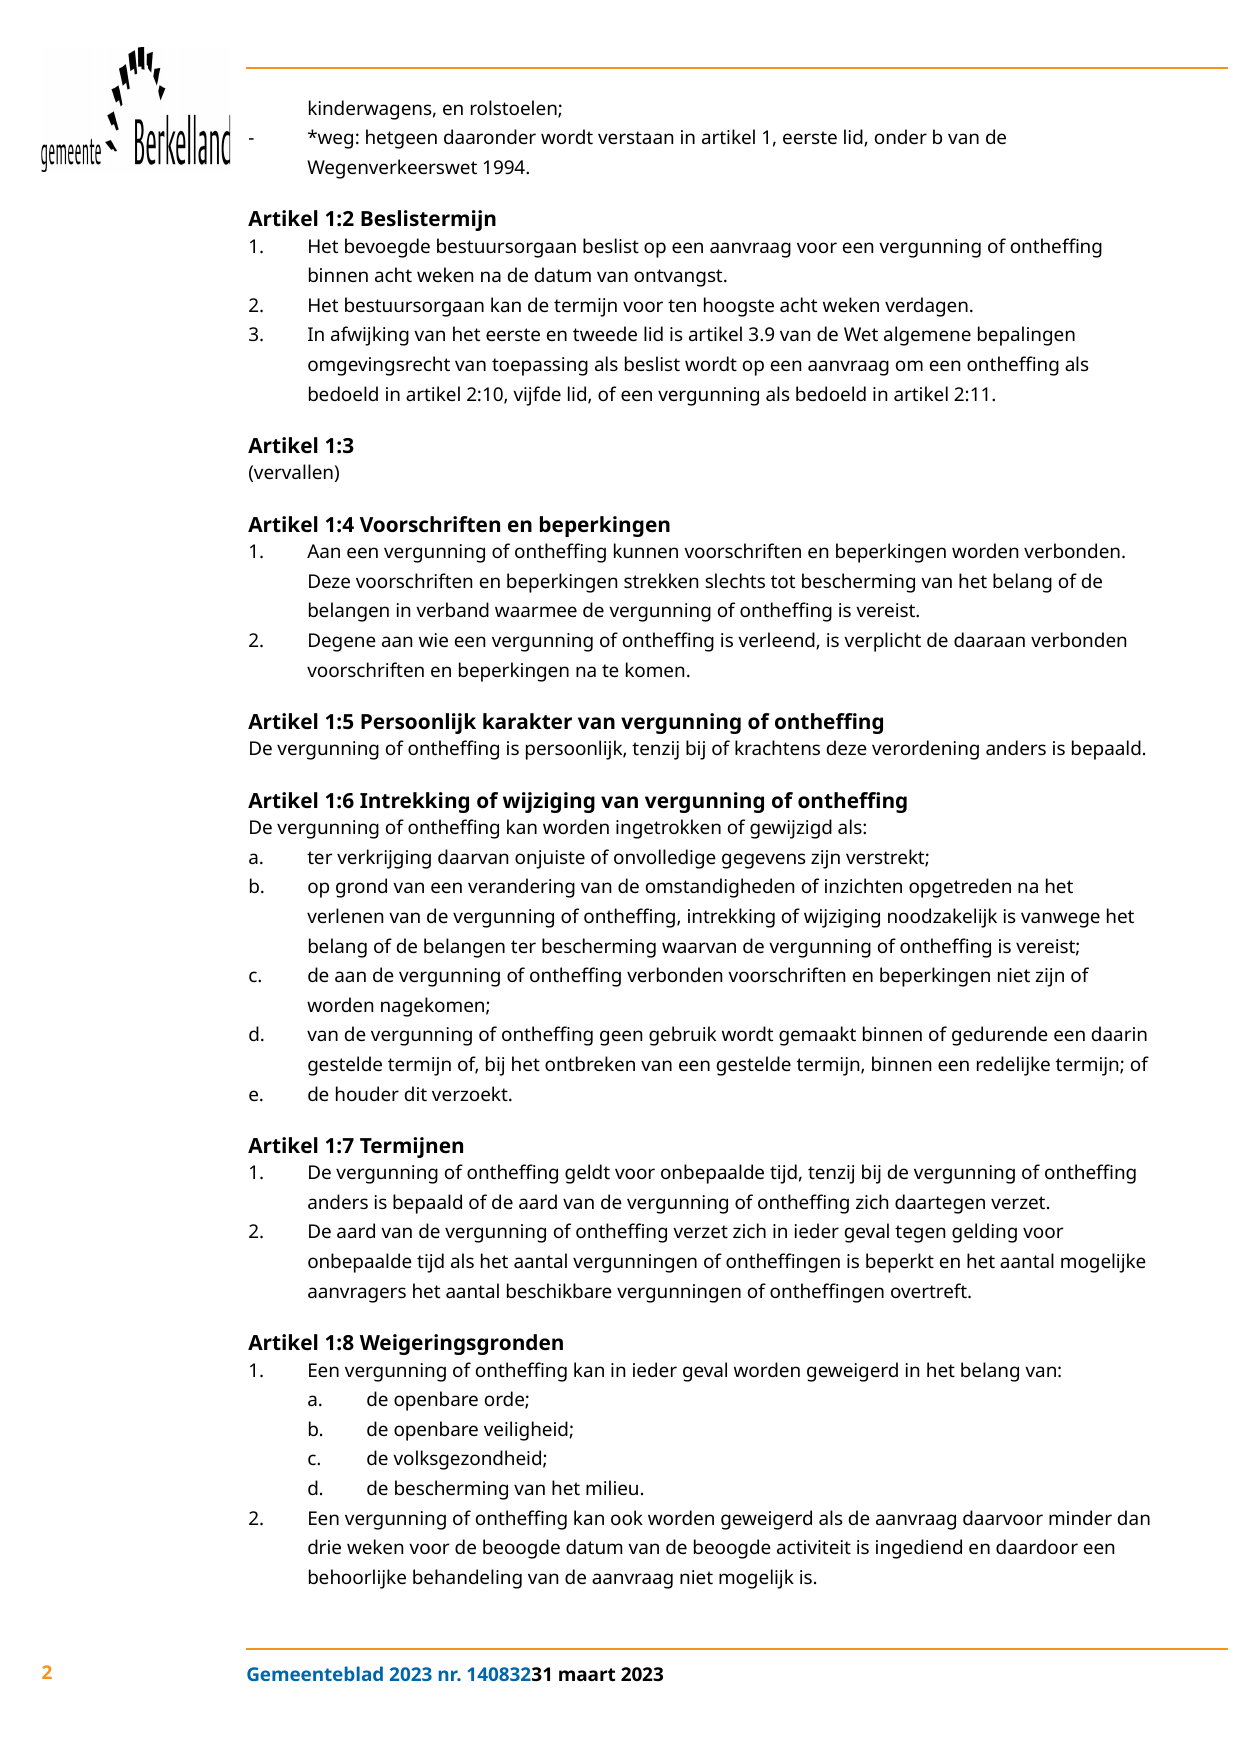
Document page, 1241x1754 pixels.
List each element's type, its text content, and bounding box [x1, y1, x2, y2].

list de openbare orde; [307, 1386, 1152, 1412]
text De vergunning of ontheffing kan worden ingetrokken of gewijzigd als: [248, 814, 1152, 840]
list de houder dit verzoekt. [248, 1081, 1152, 1106]
list Het bevoegde bestuursorgaan beslist op een aanvraag voor een vergunning of ontheffing binnen acht weken na de datum van ontvangst. [248, 233, 1152, 288]
text Artikel 1:4 Voorschriften en beperkingen [248, 510, 1152, 538]
list In afwijking van het eerste en tweede lid is artikel 3.9 van de Wet algemene bepalingen omgevingsrecht van toepassing als beslist wordt op een aanvraag om een ontheffing als bedoeld in artikel 2:10, vijfde lid, of een vergunning als bedoeld in artikel 2:11. [248, 322, 1152, 406]
list De aard van de vergunning of ontheffing verzet zich in ieder geval tegen gelding voor onbepaalde tijd als het aantal vergunningen of ontheffingen is beperkt en het aantal mogelijke aanvragers het aantal beschikbare vergunningen of ontheffingen overtreft. [248, 1219, 1152, 1304]
list de aan de vergunning of ontheffing verbonden voorschriften en beperkingen niet zijn of worden nagekomen; [248, 962, 1152, 1018]
text Artikel 1:2 Beslistermijn [248, 204, 1152, 233]
list de openbare veiligheid; [307, 1416, 1152, 1442]
list Het bestuursorgaan kan de termijn voor ten hoogste acht weken verdagen. [248, 292, 1152, 318]
list Een vergunning of ontheffing kan in ieder geval worden geweigerd in het belang van: [248, 1357, 1152, 1382]
list *weg: hetgeen daaronder wordt verstaan in artikel 1, eerste lid, onder b van de Wegenverkeerswet 1994. [248, 124, 1152, 180]
list De vergunning of ontheffing geldt voor onbepaalde tijd, tenzij bij de vergunning of ontheffing anders is bepaald of de aard van de vergunning of ontheffing zich daartegen verzet. [248, 1159, 1152, 1215]
picture [41, 47, 231, 172]
text Artikel 1:7 Termijnen [248, 1131, 1152, 1159]
text (vervallen) [248, 459, 1152, 485]
list ter verkrijging daarvan onjuiste of onvolledige gegevens zijn verstrekt; [248, 844, 1152, 870]
text Artikel 1:5 Persoonlijk karakter van vergunning of ontheffing [248, 707, 1152, 736]
list de bescherming van het milieu. [307, 1475, 1152, 1501]
text Artikel 1:3 [248, 431, 1152, 459]
list op grond van een verandering van de omstandigheden of inzichten opgetreden na het verlenen van de vergunning of ontheffing, intrekking of wijziging noodzakelijk is vanwege het belang of de belangen ter bescherming waarvan de vergunning of ontheffing is vereist; [248, 874, 1152, 958]
list Aan een vergunning of ontheffing kunnen voorschriften en beperkingen worden verbonden. Deze voorschriften en beperkingen strekken slechts tot bescherming van het belang of de belangen in verband waarmee de vergunning of ontheffing is vereist. [248, 538, 1152, 623]
list kinderwagens, en rolstoelen; [248, 95, 1152, 121]
text De vergunning of ontheffing is persoonlijk, tenzij bij of krachtens deze verordening anders is bepaald. [248, 736, 1152, 761]
text Artikel 1:6 Intrekking of wijziging van vergunning of ontheffing [248, 786, 1152, 814]
text Artikel 1:8 Weigeringsgronden [248, 1328, 1152, 1357]
list Degene aan wie een vergunning of ontheffing is verleend, is verplicht de daaraan verbonden voorschriften en beperkingen na te komen. [248, 627, 1152, 682]
list van de vergunning of ontheffing geen gebruik wordt gemaakt binnen of gedurende een daarin gestelde termijn of, bij het ontbreken van een gestelde termijn, binnen een redelijke termijn; of [248, 1022, 1152, 1077]
list Een vergunning of ontheffing kan ook worden geweigerd als de aanvraag daarvoor minder dan drie weken voor de beoogde datum van de beoogde activiteit is ingediend en daardoor een behoorlijke behandeling van de aanvraag niet mogelijk is. [248, 1505, 1152, 1589]
list de volksgezondheid; [307, 1446, 1152, 1471]
